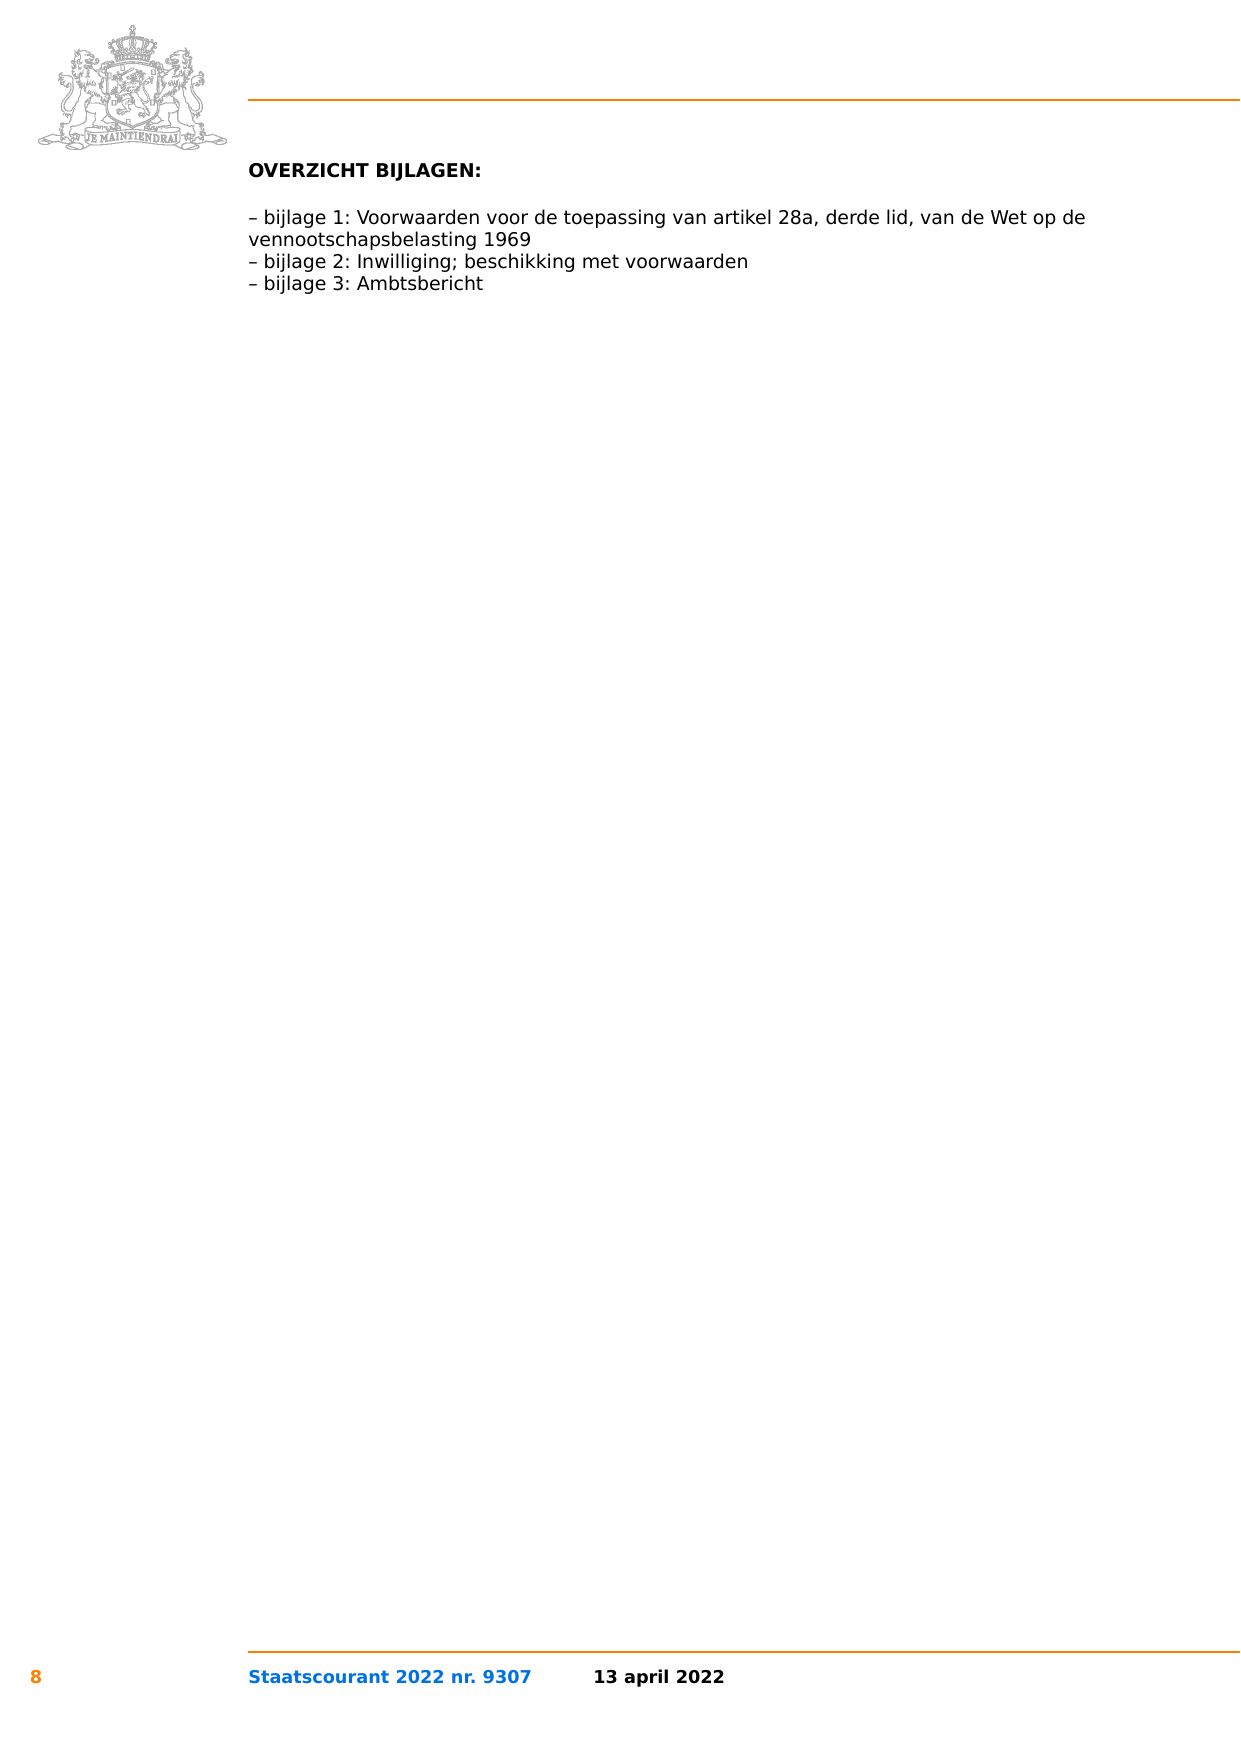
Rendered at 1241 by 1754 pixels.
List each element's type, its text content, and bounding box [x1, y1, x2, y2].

picture [38, 25, 227, 150]
text – bijlage 1: Voorwaarden voor de toepassing van artikel 28a, derde lid, van de Wet op de vennootschapsbelasting 1969 [248, 207, 1163, 251]
text – bijlage 2: Inwilliging; beschikking met voorwaarden [248, 251, 1163, 273]
text – bijlage 3: Ambtsbericht [248, 273, 1163, 295]
subtitle OVERZICHT BIJLAGEN: [248, 160, 1163, 182]
